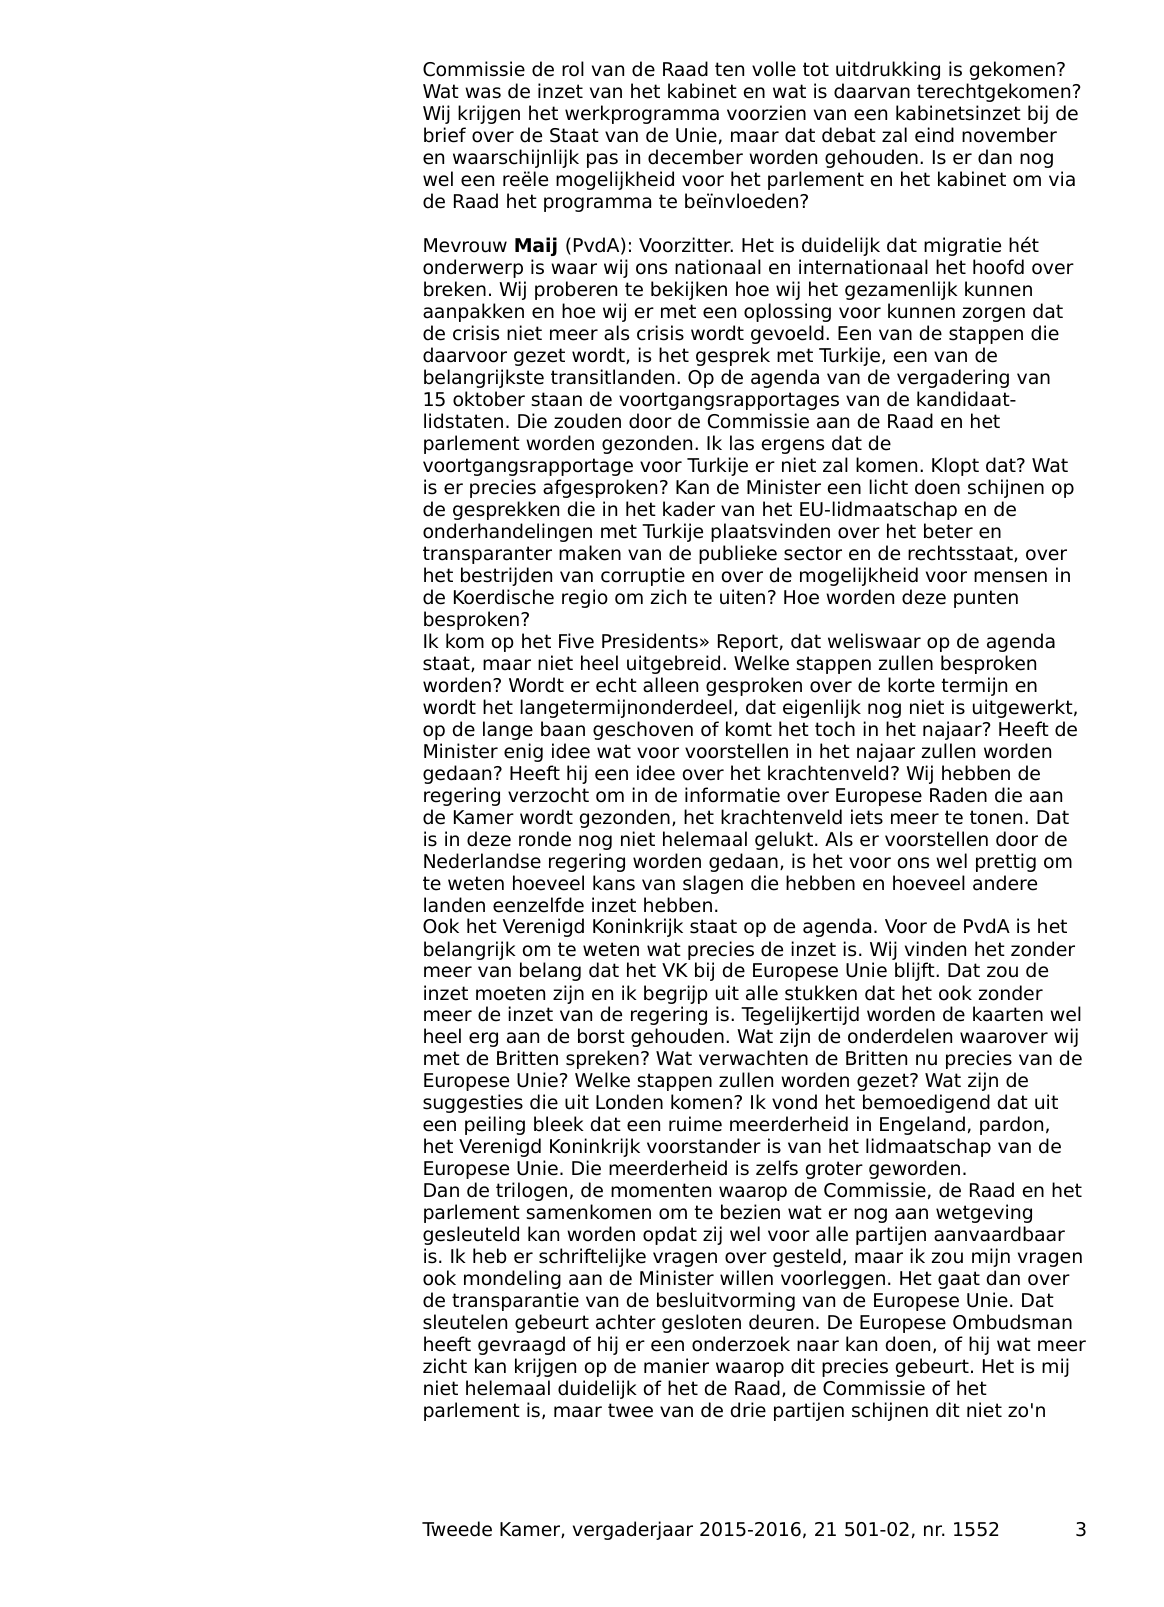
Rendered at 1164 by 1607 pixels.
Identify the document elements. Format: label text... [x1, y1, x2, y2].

text Commissie de rol van de Raad ten volle tot uitdrukking is gekomen? Wat was de inzet van het kabinet en wat is daarvan terechtgekomen? Wij krijgen het werkprogramma voorzien van een kabinetsinzet bij de brief over de Staat van de Unie, maar dat debat zal eind november en waarschijnlijk pas in december worden gehouden. Is er dan nog wel een reële mogelijkheid voor het parlement en het kabinet om via de Raad het programma te beïnvloeden? [422, 59, 1087, 213]
text Ik kom op het Five Presidents» Report, dat weliswaar op de agenda staat, maar niet heel uitgebreid. Welke stappen zullen besproken worden? Wordt er echt alleen gesproken over de korte termijn en wordt het langetermijnonderdeel, dat eigenlijk nog niet is uitgewerkt, op de lange baan geschoven of komt het toch in het najaar? Heeft de Minister enig idee wat voor voorstellen in het najaar zullen worden gedaan? Heeft hij een idee over het krachtenveld? Wij hebben de regering verzocht om in de informatie over Europese Raden die aan de Kamer wordt gezonden, het krachtenveld iets meer te tonen. Dat is in deze ronde nog niet helemaal gelukt. Als er voorstellen door de Nederlandse regering worden gedaan, is het voor ons wel prettig om te weten hoeveel kans van slagen die hebben en hoeveel andere landen eenzelfde inzet hebben. [422, 631, 1087, 916]
text Mevrouw Maij (PvdA): Voorzitter. Het is duidelijk dat migratie hét onderwerp is waar wij ons nationaal en internationaal het hoofd over breken. Wij proberen te bekijken hoe wij het gezamenlijk kunnen aanpakken en hoe wij er met een oplossing voor kunnen zorgen dat de crisis niet meer als crisis wordt gevoeld. Een van de stappen die daarvoor gezet wordt, is het gesprek met Turkije, een van de belangrijkste transitlanden. Op de agenda van de vergadering van 15 oktober staan de voortgangsrapportages van de kandidaat-lidstaten. Die zouden door de Commissie aan de Raad en het parlement worden gezonden. Ik las ergens dat de voortgangsrapportage voor Turkije er niet zal komen. Klopt dat? Wat is er precies afgesproken? Kan de Minister een licht doen schijnen op de gesprekken die in het kader van het EU-lidmaatschap en de onderhandelingen met Turkije plaatsvinden over het beter en transparanter maken van de publieke sector en de rechtsstaat, over het bestrijden van corruptie en over de mogelijkheid voor mensen in de Koerdische regio om zich te uiten? Hoe worden deze punten besproken? [422, 235, 1087, 631]
text Dan de trilogen, de momenten waarop de Commissie, de Raad en het parlement samenkomen om te bezien wat er nog aan wetgeving gesleuteld kan worden opdat zij wel voor alle partijen aanvaardbaar is. Ik heb er schriftelijke vragen over gesteld, maar ik zou mijn vragen ook mondeling aan de Minister willen voorleggen. Het gaat dan over de transparantie van de besluitvorming van de Europese Unie. Dat sleutelen gebeurt achter gesloten deuren. De Europese Ombudsman heeft gevraagd of hij er een onderzoek naar kan doen, of hij wat meer zicht kan krijgen op de manier waarop dit precies gebeurt. Het is mij niet helemaal duidelijk of het de Raad, de Commissie of het parlement is, maar twee van de drie partijen schijnen dit niet zo'n [422, 1180, 1087, 1422]
text Ook het Verenigd Koninkrijk staat op de agenda. Voor de PvdA is het belangrijk om te weten wat precies de inzet is. Wij vinden het zonder meer van belang dat het VK bij de Europese Unie blijft. Dat zou de inzet moeten zijn en ik begrijp uit alle stukken dat het ook zonder meer de inzet van de regering is. Tegelijkertijd worden de kaarten wel heel erg aan de borst gehouden. Wat zijn de onderdelen waarover wij met de Britten spreken? Wat verwachten de Britten nu precies van de Europese Unie? Welke stappen zullen worden gezet? Wat zijn de suggesties die uit Londen komen? Ik vond het bemoedigend dat uit een peiling bleek dat een ruime meerderheid in Engeland, pardon, het Verenigd Koninkrijk voorstander is van het lidmaatschap van de Europese Unie. Die meerderheid is zelfs groter geworden. [422, 916, 1087, 1180]
